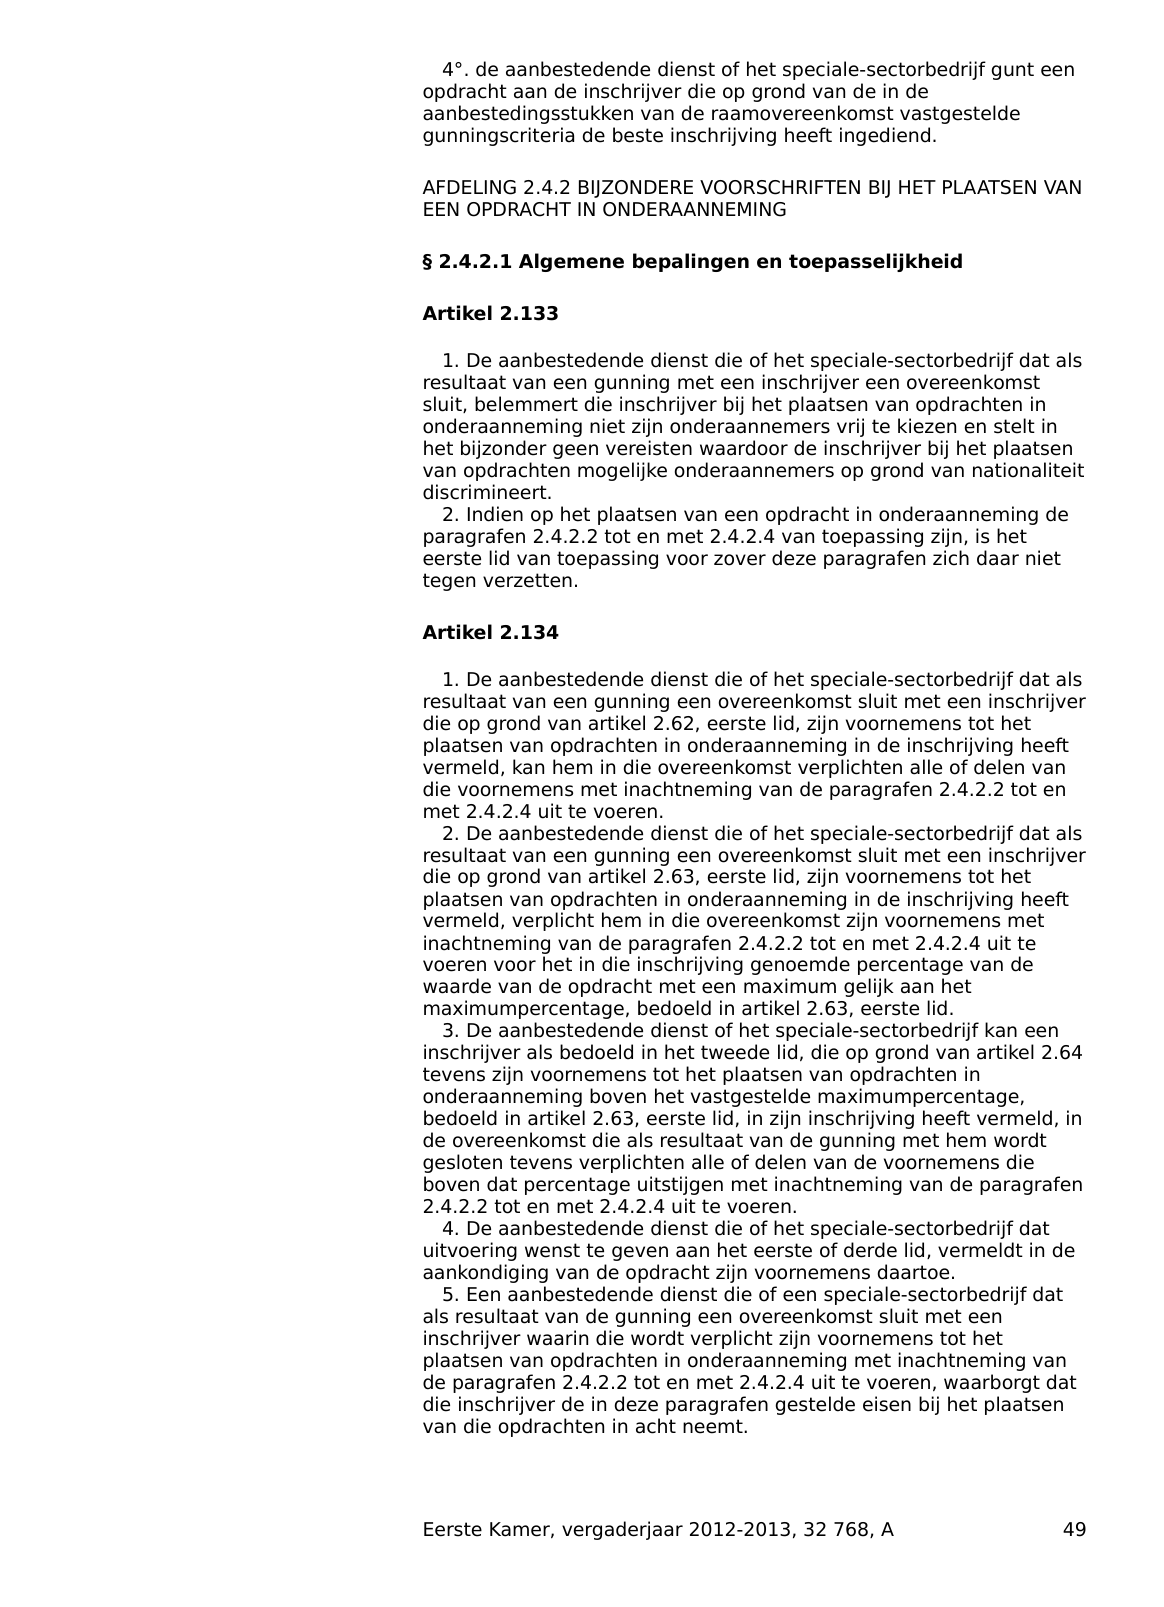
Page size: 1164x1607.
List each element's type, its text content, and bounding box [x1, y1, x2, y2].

subtitle Artikel 2.134 [422, 622, 1087, 644]
subtitle Artikel 2.133 [422, 303, 1087, 325]
subtitle § 2.4.2.1 Algemene bepalingen en toepasselijkheid [422, 251, 1087, 273]
text 4°. de aanbestedende dienst of het speciale-sectorbedrijf gunt een opdracht aan de inschrijver die op grond van de in de aanbestedingsstukken van de raamovereenkomst vastgestelde gunningscriteria de beste inschrijving heeft ingediend. [422, 59, 1087, 147]
subtitle AFDELING 2.4.2 BIJZONDERE VOORSCHRIFTEN BIJ HET PLAATSEN VAN EEN OPDRACHT IN ONDERAANNEMING [422, 177, 1087, 221]
text 1. De aanbestedende dienst die of het speciale-sectorbedrijf dat als resultaat van een gunning een overeenkomst sluit met een inschrijver die op grond van artikel 2.62, eerste lid, zijn voornemens tot het plaatsen van opdrachten in onderaanneming in de inschrijving heeft vermeld, kan hem in die overeenkomst verplichten alle of delen van die voornemens met inachtneming van de paragrafen 2.4.2.2 tot en met 2.4.2.4 uit te voeren. [422, 669, 1087, 822]
text 5. Een aanbestedende dienst die of een speciale-sectorbedrijf dat als resultaat van de gunning een overeenkomst sluit met een inschrijver waarin die wordt verplicht zijn voornemens tot het plaatsen van opdrachten in onderaanneming met inachtneming van de paragrafen 2.4.2.2 tot en met 2.4.2.4 uit te voeren, waarborgt dat die inschrijver de in deze paragrafen gestelde eisen bij het plaatsen van die opdrachten in acht neemt. [422, 1284, 1087, 1438]
text 2. Indien op het plaatsen van een opdracht in onderaanneming de paragrafen 2.4.2.2 tot en met 2.4.2.4 van toepassing zijn, is het eerste lid van toepassing voor zover deze paragrafen zich daar niet tegen verzetten. [422, 504, 1087, 592]
text 1. De aanbestedende dienst die of het speciale-sectorbedrijf dat als resultaat van een gunning met een inschrijver een overeenkomst sluit, belemmert die inschrijver bij het plaatsen van opdrachten in onderaanneming niet zijn onderaannemers vrij te kiezen en stelt in het bijzonder geen vereisten waardoor de inschrijver bij het plaatsen van opdrachten mogelijke onderaannemers op grond van nationaliteit discrimineert. [422, 350, 1087, 504]
text 3. De aanbestedende dienst of het speciale-sectorbedrijf kan een inschrijver als bedoeld in het tweede lid, die op grond van artikel 2.64 tevens zijn voornemens tot het plaatsen van opdrachten in onderaanneming boven het vastgestelde maximumpercentage, bedoeld in artikel 2.63, eerste lid, in zijn inschrijving heeft vermeld, in de overeenkomst die als resultaat van de gunning met hem wordt gesloten tevens verplichten alle of delen van de voornemens die boven dat percentage uitstijgen met inachtneming van de paragrafen 2.4.2.2 tot en met 2.4.2.4 uit te voeren. [422, 1020, 1087, 1218]
text 4. De aanbestedende dienst die of het speciale-sectorbedrijf dat uitvoering wenst te geven aan het eerste of derde lid, vermeldt in de aankondiging van de opdracht zijn voornemens daartoe. [422, 1218, 1087, 1284]
text 2. De aanbestedende dienst die of het speciale-sectorbedrijf dat als resultaat van een gunning een overeenkomst sluit met een inschrijver die op grond van artikel 2.63, eerste lid, zijn voornemens tot het plaatsen van opdrachten in onderaanneming in de inschrijving heeft vermeld, verplicht hem in die overeenkomst zijn voornemens met inachtneming van de paragrafen 2.4.2.2 tot en met 2.4.2.4 uit te voeren voor het in die inschrijving genoemde percentage van de waarde van de opdracht met een maximum gelijk aan het maximumpercentage, bedoeld in artikel 2.63, eerste lid. [422, 822, 1087, 1020]
